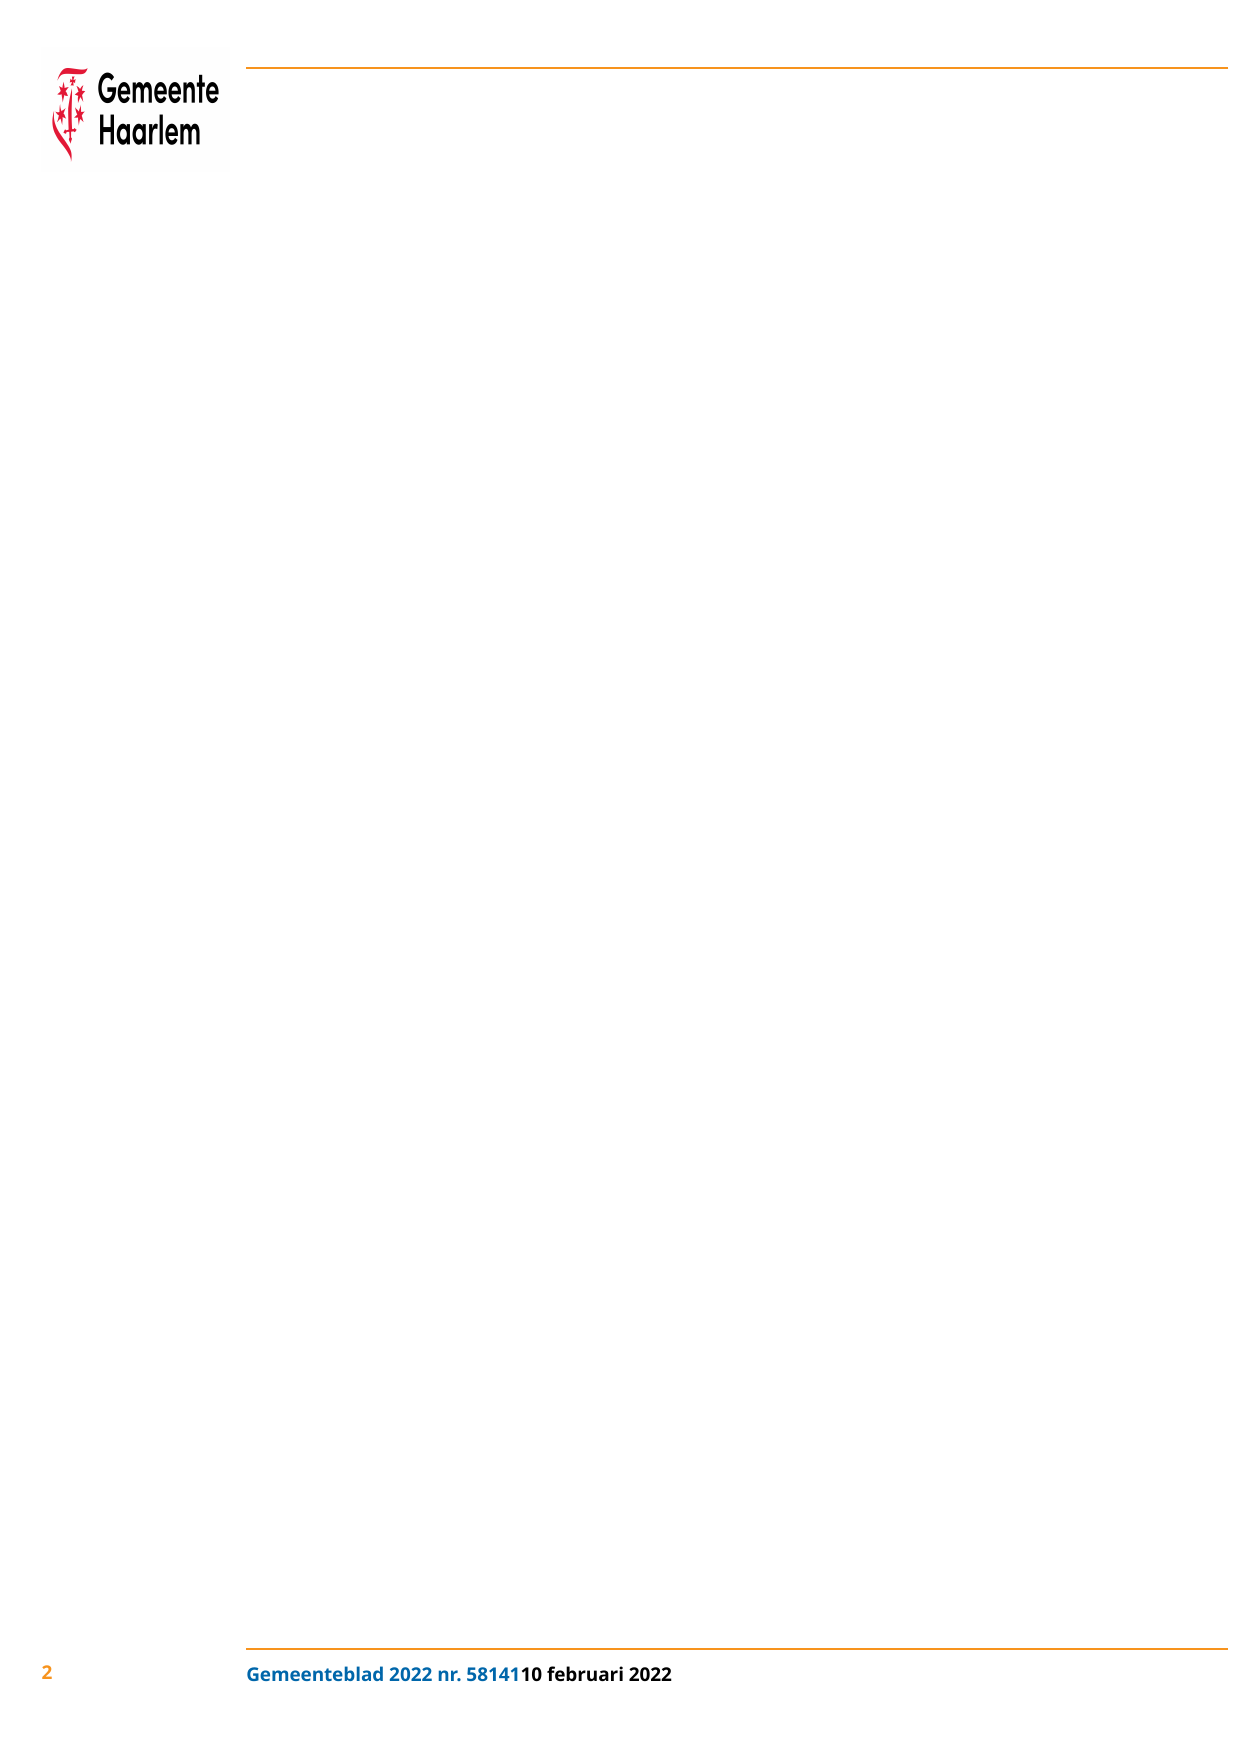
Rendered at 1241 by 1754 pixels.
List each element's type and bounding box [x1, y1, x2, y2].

picture [41, 47, 231, 172]
